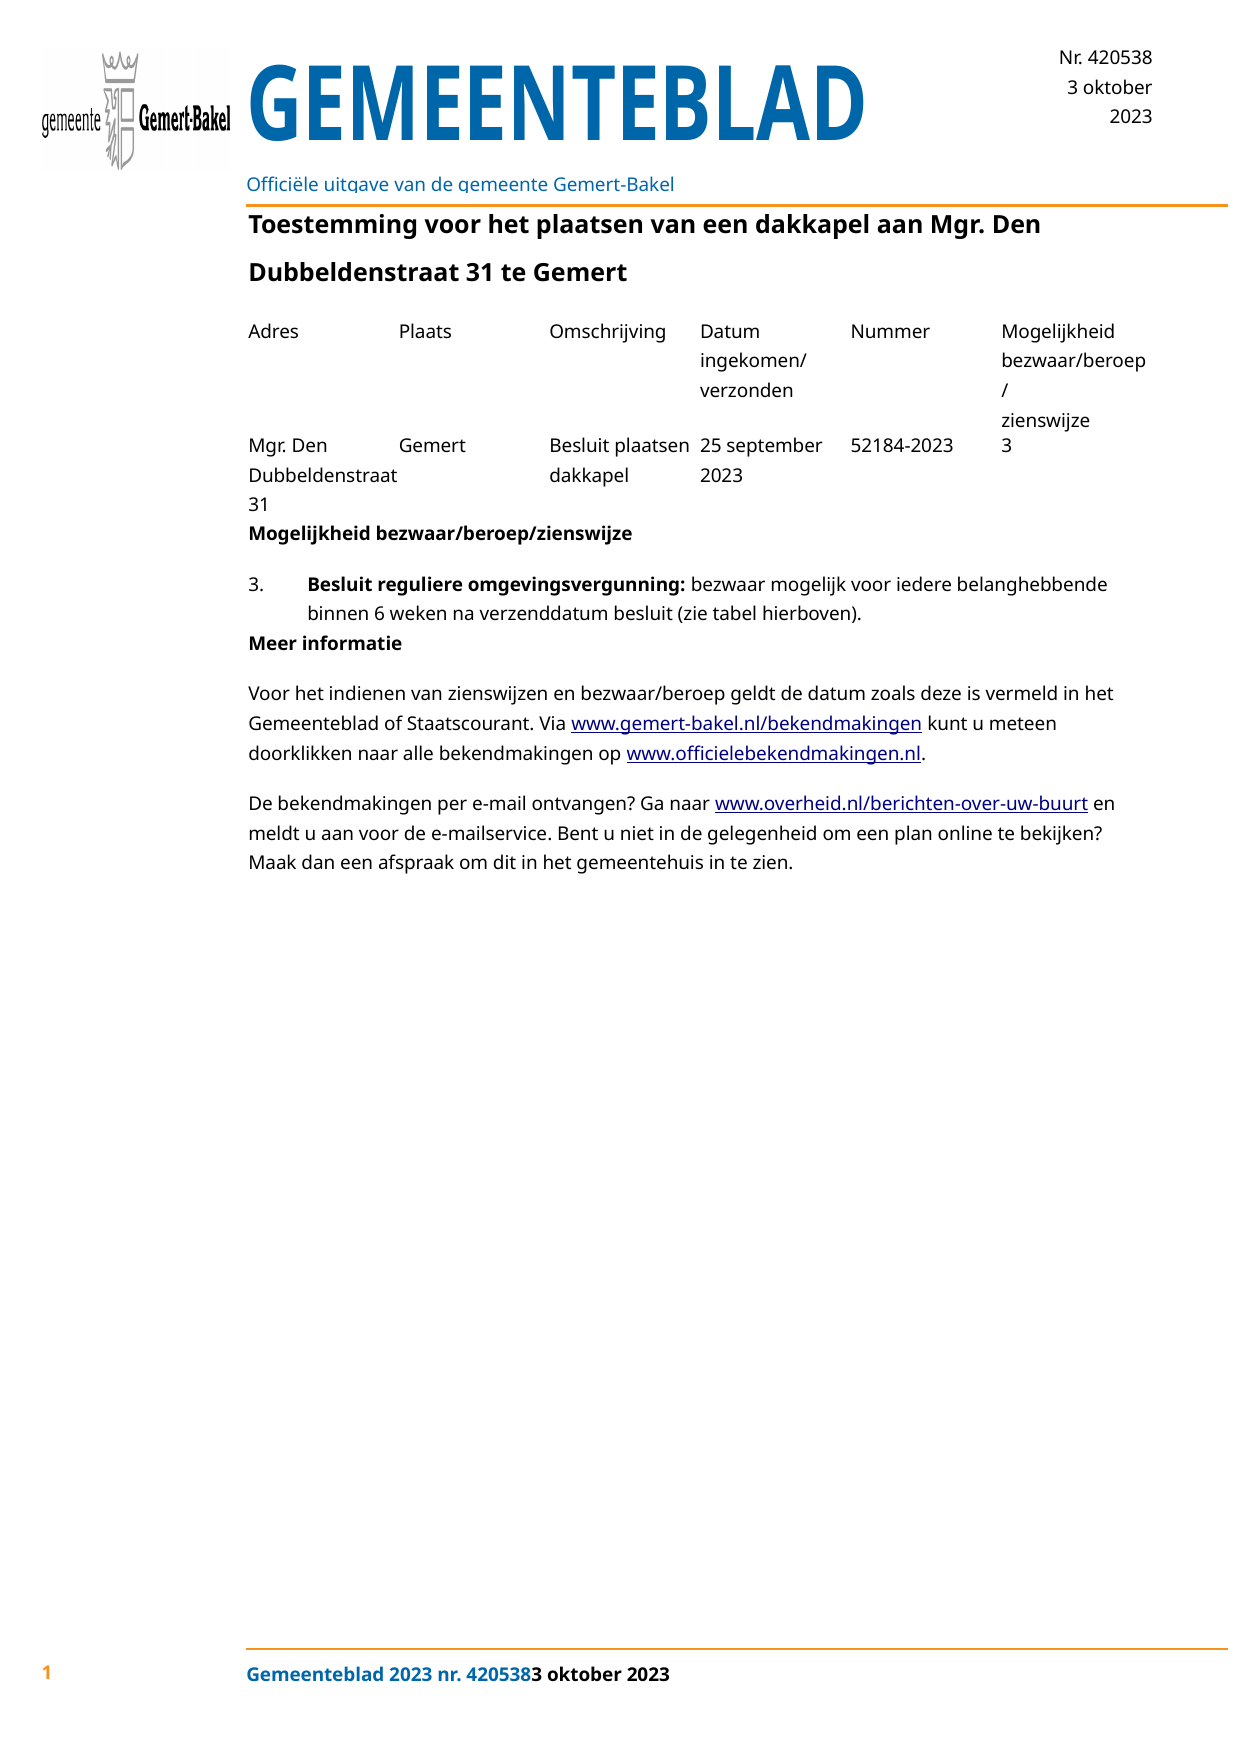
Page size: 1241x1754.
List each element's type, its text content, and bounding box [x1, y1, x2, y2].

table_header Mogelijkheid bezwaar/beroep/ zienswijze [1001, 318, 1152, 432]
table_cell Gemert [399, 433, 549, 517]
picture [41, 47, 231, 172]
table_header Datum ingekomen/ verzonden [700, 318, 850, 432]
table_header Omschrijving [549, 318, 700, 432]
table_header Adres [248, 318, 398, 432]
table_cell Besluit plaatsen dakkapel [549, 433, 700, 517]
table_cell 25 september 2023 [700, 433, 850, 517]
text Toestemming voor het plaatsen van een dakkapel aan Mgr. Den Dubbeldenstraat 31 te Gemert [248, 207, 1152, 288]
list Besluit reguliere omgevingsvergunning: bezwaar mogelijk voor iedere belanghebbende binnen 6 weken na verzenddatum besluit (zie tabel hierboven). [248, 571, 1152, 626]
text Meer informatie [248, 630, 1152, 656]
table_header Nummer [850, 318, 1001, 432]
table_cell 52184-2023 [850, 433, 1001, 517]
text De bekendmakingen per e-mail ontvangen? Ga naar www.overheid.nl/berichten-over-uw-buurt en meldt u aan voor de e-mailservice. Bent u niet in de gelegenheid om een plan online te bekijken? Maak dan een afspraak om dit in het gemeentehuis in te zien. [248, 790, 1152, 875]
table_cell Mgr. Den Dubbeldenstraat 31 [248, 433, 398, 517]
text Mogelijkheid bezwaar/beroep/zienswijze [248, 521, 1152, 546]
table_cell 3 [1001, 433, 1152, 517]
table_header Plaats [399, 318, 549, 432]
text Voor het indienen van zienswijzen en bezwaar/beroep geldt de datum zoals deze is vermeld in het Gemeenteblad of Staatscourant. Via www.gemert-bakel.nl/bekendmakingen kunt u meteen doorklikken naar alle bekendmakingen op www.officielebekendmakingen.nl. [248, 681, 1152, 766]
